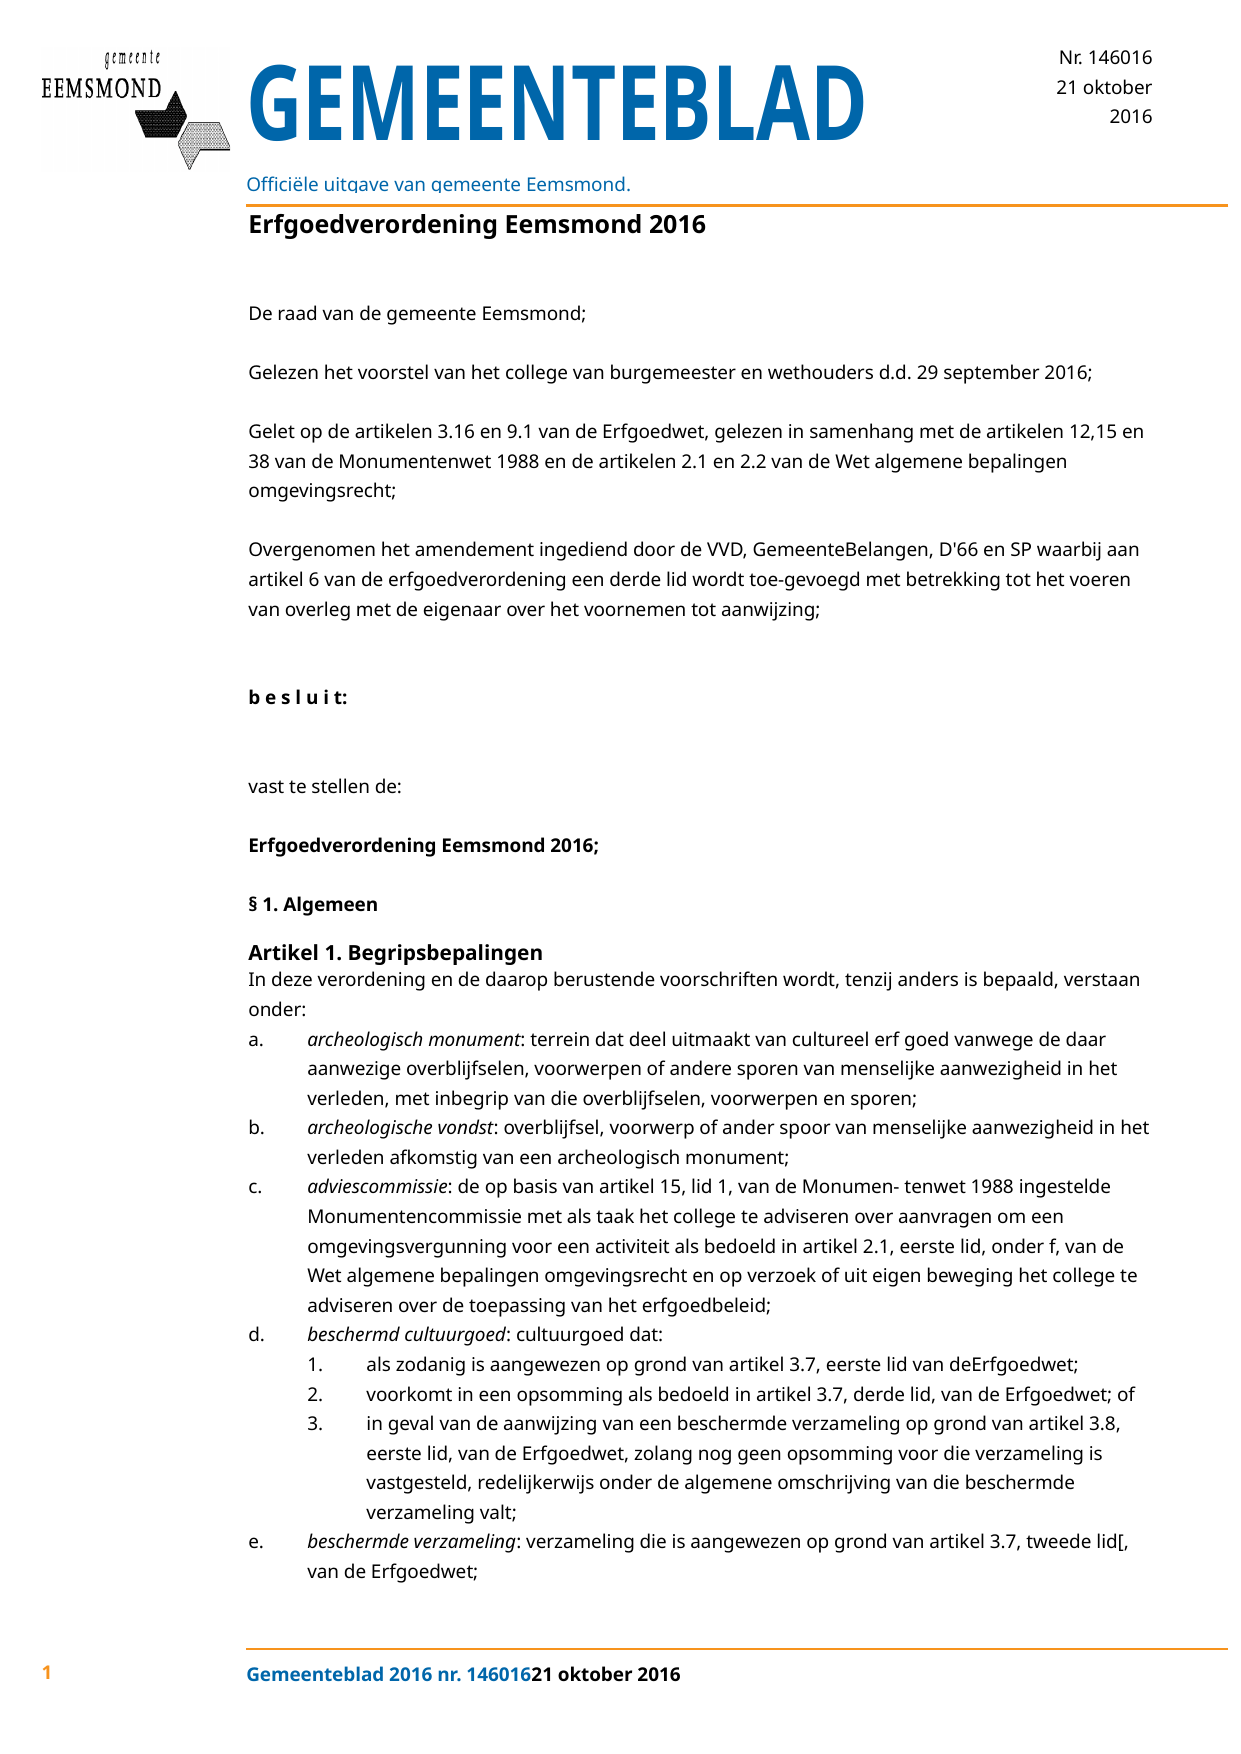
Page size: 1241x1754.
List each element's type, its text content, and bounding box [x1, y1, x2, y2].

list in geval van de aanwijzing van een beschermde verzameling op grond van artikel 3.8, eerste lid, van de Erfgoedwet, zolang nog geen opsomming voor die verzameling is vastgesteld, redelijkerwijs onder de algemene omschrijving van die beschermde verzameling valt; [307, 1410, 1152, 1525]
list archeologische vondst: overblijfsel, voorwerp of ander spoor van menselijke aanwezigheid in het verleden afkomstig van een archeologisch monument; [248, 1114, 1152, 1170]
text De raad van de gemeente Eemsmond; [248, 300, 1152, 326]
list als zodanig is aangewezen op grond van artikel 3.7, eerste lid van deErfgoedwet; [307, 1351, 1152, 1377]
list adviescommissie: de op basis van artikel 15, lid 1, van de Monumen- tenwet 1988 ingestelde Monumentencommissie met als taak het college te adviseren over aanvragen om een omgevingsvergunning voor een activiteit als bedoeld in artikel 2.1, eerste lid, onder f, van de Wet algemene bepalingen omgevingsrecht en op verzoek of uit eigen beweging het college te adviseren over de toepassing van het erfgoedbeleid; [248, 1174, 1152, 1318]
list archeologisch monument: terrein dat deel uitmaakt van cultureel erf goed vanwege de daar aanwezige overblijfselen, voorwerpen of andere sporen van menselijke aanwezigheid in het verleden, met inbegrip van die overblijfselen, voorwerpen en sporen; [248, 1026, 1152, 1111]
text Gelezen het voorstel van het college van burgemeester en wethouders d.d. 29 september 2016; [248, 359, 1152, 385]
text Artikel 1. Begripsbepalingen [248, 938, 1152, 967]
text Overgenomen het amendement ingediend door de VVD, GemeenteBelangen, D'66 en SP waarbij aan artikel 6 van de erfgoedverordening een derde lid wordt toe-gevoegd met betrekking tot het voeren van overleg met de eigenaar over het voornemen tot aanwijzing; [248, 537, 1152, 621]
text Erfgoedverordening Eemsmond 2016 [248, 207, 1152, 241]
list beschermd cultuurgoed: cultuurgoed dat: [248, 1322, 1152, 1347]
text Erfgoedverordening Eemsmond 2016; [248, 832, 1152, 858]
text Gelet op de artikelen 3.16 en 9.1 van de Erfgoedwet, gelezen in samenhang met de artikelen 12,15 en 38 van de Monumentenwet 1988 en de artikelen 2.1 en 2.2 van de Wet algemene bepalingen omgevingsrecht; [248, 418, 1152, 503]
picture [41, 47, 231, 172]
text b e s l u i t: [248, 684, 1152, 710]
list voorkomt in een opsomming als bedoeld in artikel 3.7, derde lid, van de Erfgoedwet; of [307, 1381, 1152, 1406]
text § 1. Algemeen [248, 892, 1152, 917]
text vast te stellen de: [248, 773, 1152, 799]
text In deze verordening en de daarop berustende voorschriften wordt, tenzij anders is bepaald, verstaan onder: [248, 967, 1152, 1022]
list beschermde verzameling: verzameling die is aangewezen op grond van artikel 3.7, tweede lid[, van de Erfgoedwet; [248, 1529, 1152, 1584]
